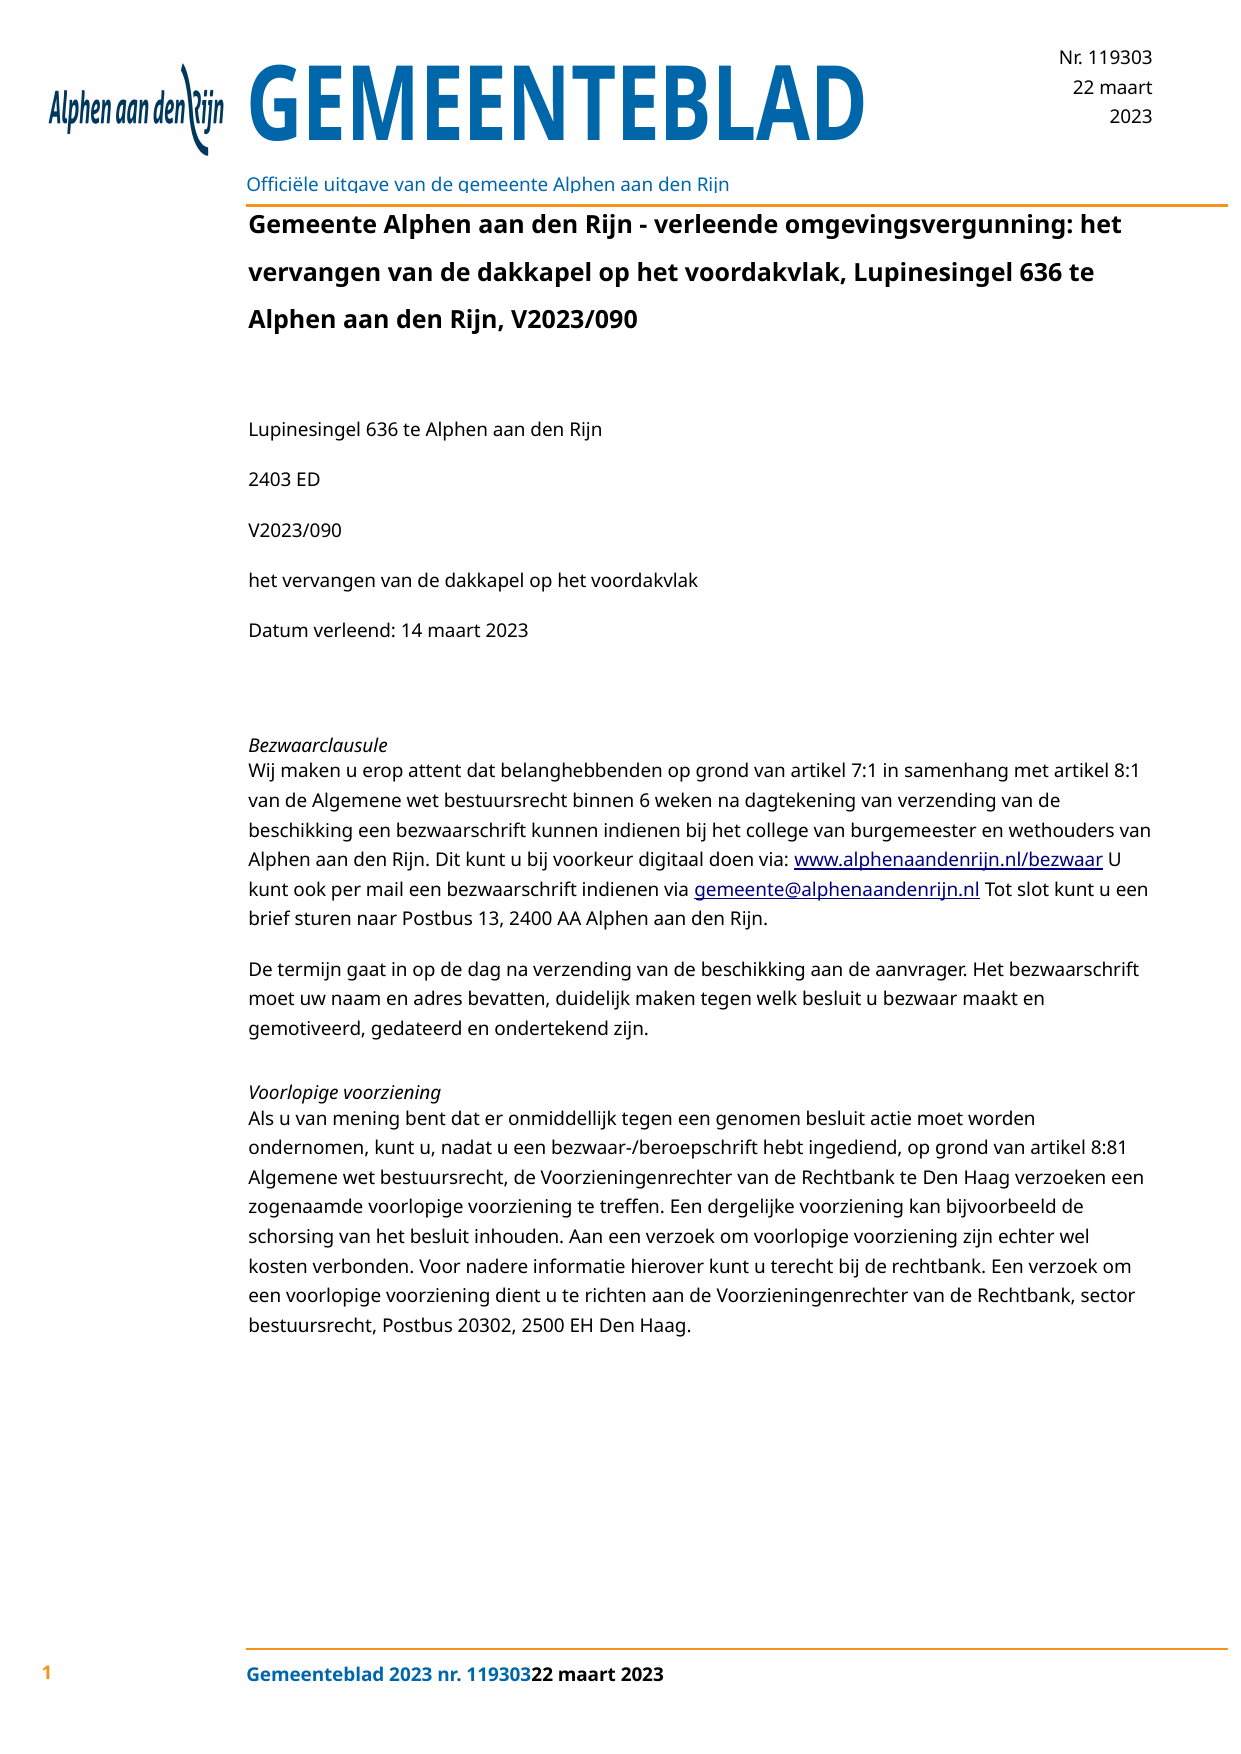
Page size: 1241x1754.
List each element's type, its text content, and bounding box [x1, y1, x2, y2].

text 2403 ED [248, 466, 1152, 492]
text Als u van mening bent dat er onmiddellijk tegen een genomen besluit actie moet worden ondernomen, kunt u, nadat u een bezwaar-/beroepschrift hebt ingediend, op grond van artikel 8:81 Algemene wet bestuursrecht, de Voorzieningenrechter van de Rechtbank te Den Haag verzoeken een zogenaamde voorlopige voorziening te treffen. Een dergelijke voorziening kan bijvoorbeeld de schorsing van het besluit inhouden. Aan een verzoek om voorlopige voorziening zijn echter wel kosten verbonden. Voor nadere informatie hierover kunt u terecht bij de rechtbank. Een verzoek om een voorlopige voorziening dient u te richten aan de Voorzieningenrechter van de Rechtbank, sector bestuursrecht, Postbus 20302, 2500 EH Den Haag. [248, 1105, 1152, 1338]
text Voorlopige voorziening [248, 1079, 1152, 1105]
text V2023/090 [248, 517, 1152, 542]
text De termijn gaat in op de dag na verzending van de beschikking aan de aanvrager. Het bezwaarschrift moet uw naam en adres bevatten, duidelijk maken tegen welk besluit u bezwaar maakt en gemotiveerd, gedateerd en ondertekend zijn. [248, 956, 1152, 1041]
text Gemeente Alphen aan den Rijn - verleende omgevingsvergunning: het vervangen van de dakkapel op het voordakvlak, Lupinesingel 636 te Alphen aan den Rijn, V2023/090 [248, 207, 1152, 336]
text het vervangen van de dakkapel op het voordakvlak [248, 567, 1152, 593]
picture [41, 47, 231, 172]
text Wij maken u erop attent dat belanghebbenden op grond van artikel 7:1 in samenhang met artikel 8:1 van de Algemene wet bestuursrecht binnen 6 weken na dagtekening van verzending van de beschikking een bezwaarschrift kunnen indienen bij het college van burgemeester en wethouders van Alphen aan den Rijn. Dit kunt u bij voorkeur digitaal doen via: www.alphenaandenrijn.nl/bezwaar U kunt ook per mail een bezwaarschrift indienen via gemeente@alphenaandenrijn.nl Tot slot kunt u een brief sturen naar Postbus 13, 2400 AA Alphen aan den Rijn. [248, 758, 1152, 931]
text Datum verleend: 14 maart 2023 [248, 618, 1152, 643]
text Bezwaarclausule [248, 732, 1152, 758]
text Lupinesingel 636 te Alphen aan den Rijn [248, 416, 1152, 442]
